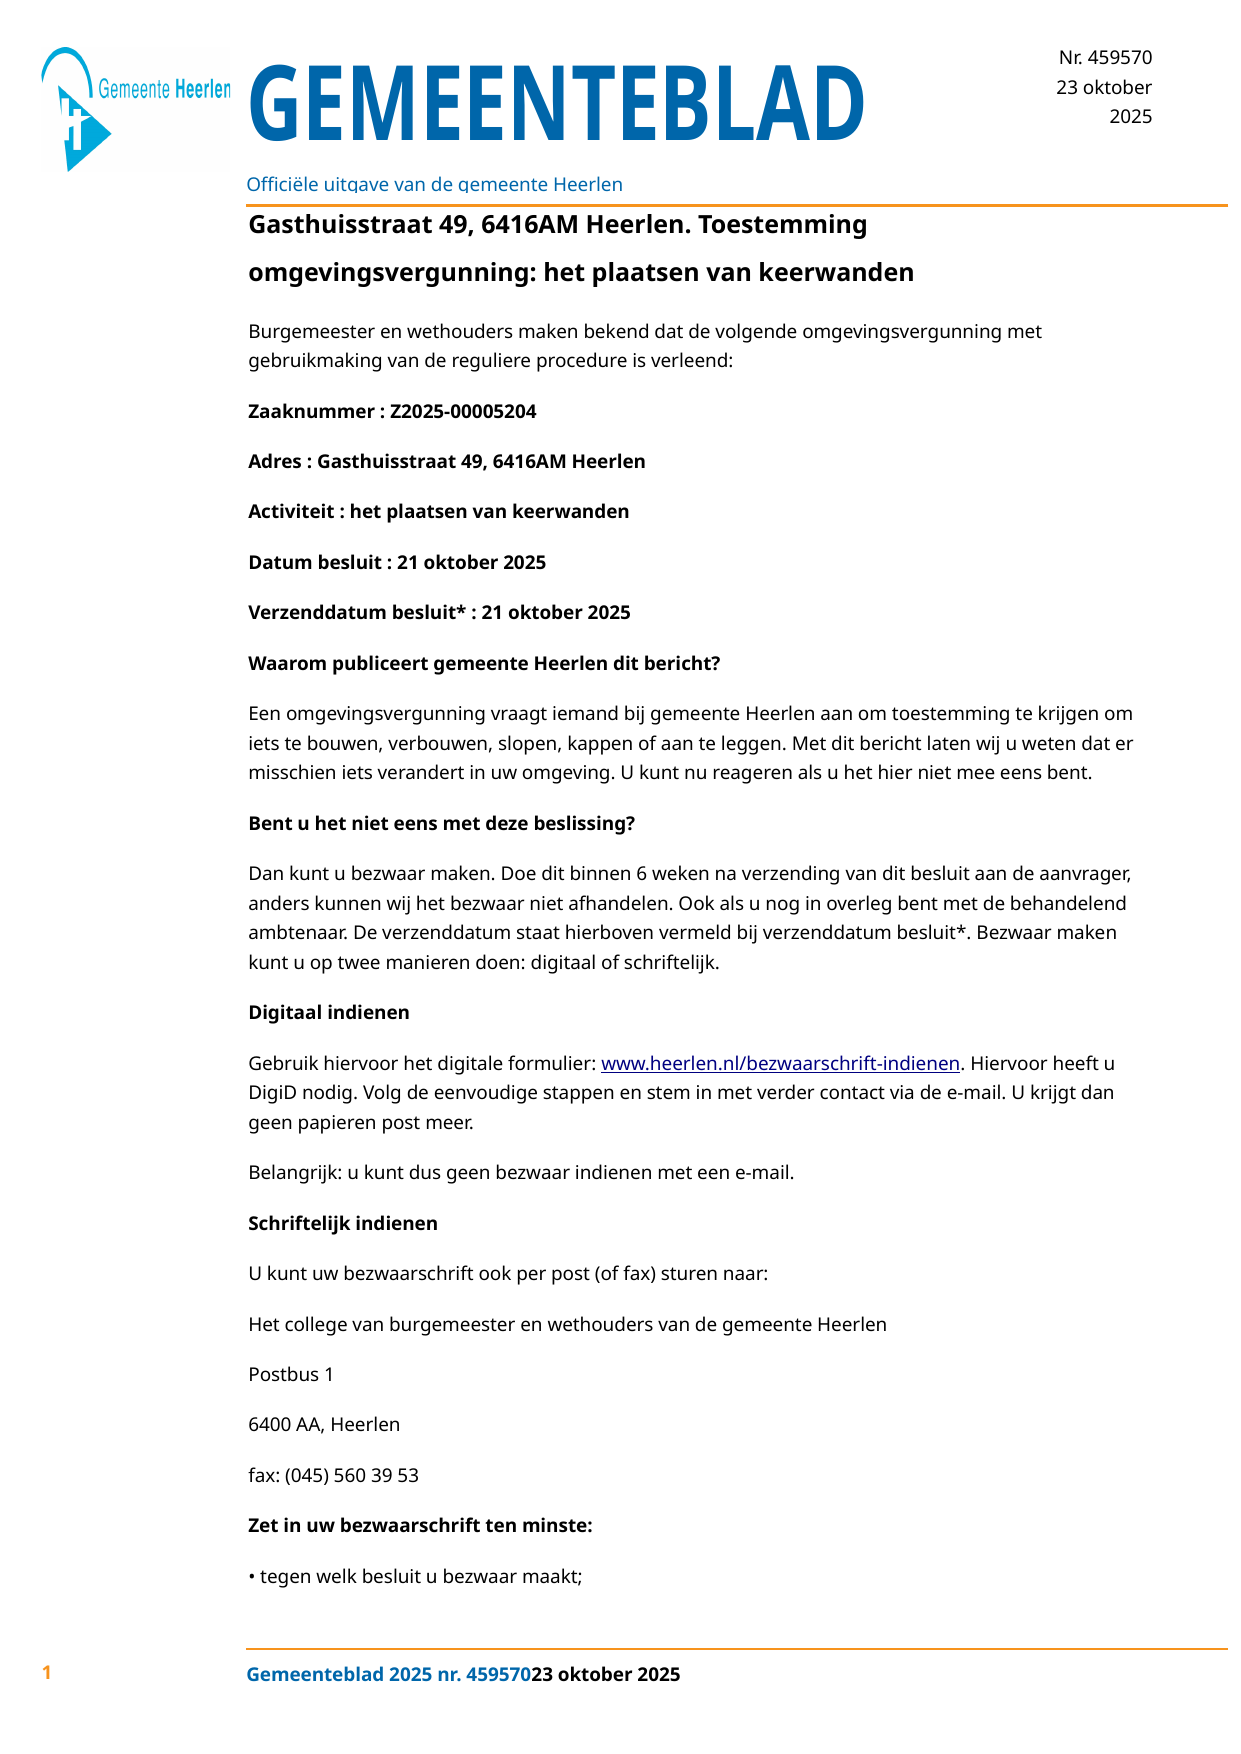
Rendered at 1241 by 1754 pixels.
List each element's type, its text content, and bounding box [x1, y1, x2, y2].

text Dan kunt u bezwaar maken. Doe dit binnen 6 weken na verzending van dit besluit aan de aanvrager, anders kunnen wij het bezwaar niet afhandelen. Ook als u nog in overleg bent met de behandelend ambtenaar. De verzenddatum staat hierboven vermeld bij verzenddatum besluit*. Bezwaar maken kunt u op twee manieren doen: digitaal of schriftelijk. [248, 860, 1152, 975]
text fax: (045) 560 39 53 [248, 1462, 1152, 1488]
text U kunt uw bezwaarschrift ook per post (of fax) sturen naar: [248, 1260, 1152, 1286]
text 6400 AA, Heerlen [248, 1412, 1152, 1437]
picture [41, 47, 59, 70]
text Datum besluit : 21 oktober 2025 [248, 549, 1152, 575]
picture [41, 47, 231, 172]
text Postbus 1 [248, 1361, 1152, 1387]
text Belangrijk: u kunt dus geen bezwaar indienen met een e-mail. [248, 1159, 1152, 1185]
text Een omgevingsvergunning vraagt iemand bij gemeente Heerlen aan om toestemming te krijgen om iets te bouwen, verbouwen, slopen, kappen of aan te leggen. Met dit bericht laten wij u weten dat er misschien iets verandert in uw omgeving. U kunt nu reageren als u het hier niet mee eens bent. [248, 700, 1152, 785]
text • tegen welk besluit u bezwaar maakt; [248, 1563, 1152, 1589]
text Schriftelijk indienen [248, 1210, 1152, 1236]
text Verzenddatum besluit* : 21 oktober 2025 [248, 599, 1152, 625]
text Gebruik hiervoor het digitale formulier: www.heerlen.nl/bezwaarschrift-indienen. Hiervoor heeft u DigiD nodig. Volg de eenvoudige stappen en stem in met verder contact via de e-mail. U krijgt dan geen papieren post meer. [248, 1050, 1152, 1135]
text Het college van burgemeester en wethouders van de gemeente Heerlen [248, 1311, 1152, 1337]
text Zet in uw bezwaarschrift ten minste: [248, 1512, 1152, 1538]
text Waarom publiceert gemeente Heerlen dit bericht? [248, 650, 1152, 676]
text Bent u het niet eens met deze beslissing? [248, 810, 1152, 836]
text Gasthuisstraat 49, 6416AM Heerlen. Toestemming omgevingsvergunning: het plaatsen van keerwanden [248, 207, 1152, 288]
text Digitaal indienen [248, 999, 1152, 1025]
text Adres : Gasthuisstraat 49, 6416AM Heerlen [248, 448, 1152, 474]
text Activiteit : het plaatsen van keerwanden [248, 499, 1152, 524]
text Burgemeester en wethouders maken bekend dat de volgende omgevingsvergunning met gebruikmaking van de reguliere procedure is verleend: [248, 318, 1152, 373]
text Zaaknummer : Z2025-00005204 [248, 398, 1152, 424]
